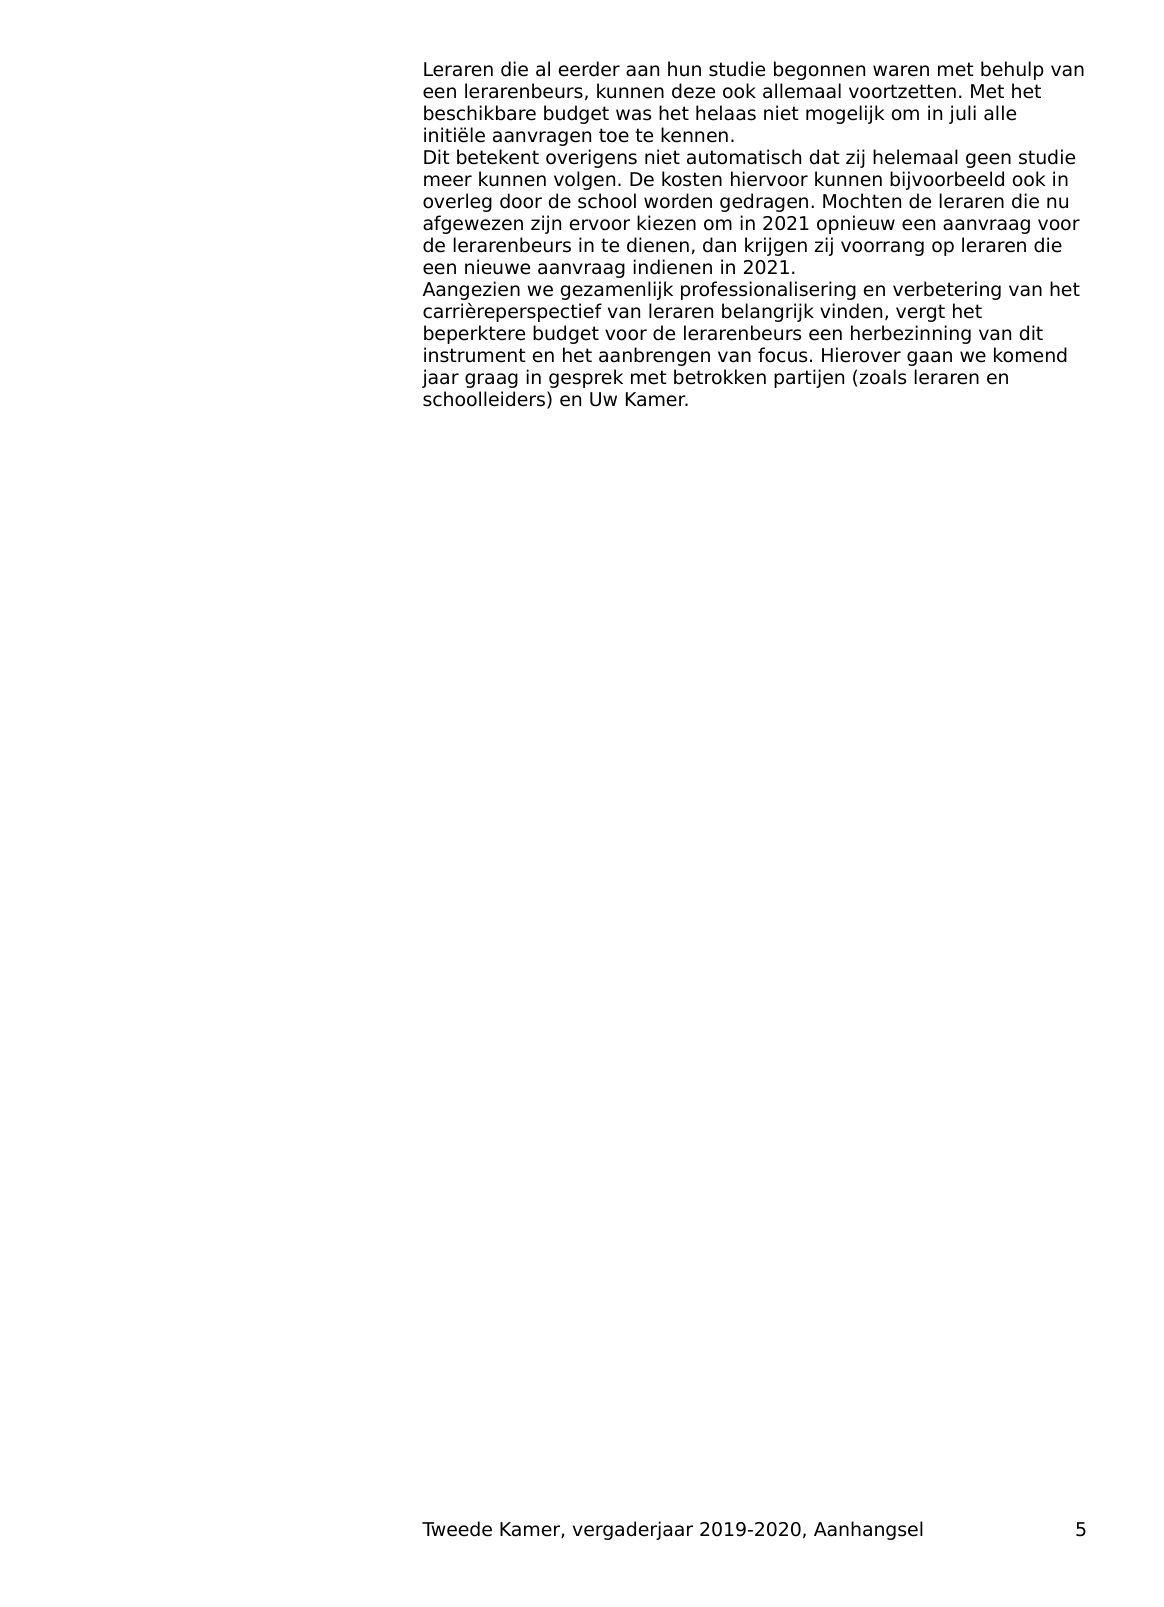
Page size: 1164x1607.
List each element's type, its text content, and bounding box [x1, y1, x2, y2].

text Aangezien we gezamenlijk professionalisering en verbetering van het carrièreperspectief van leraren belangrijk vinden, vergt het beperktere budget voor de lerarenbeurs een herbezinning van dit instrument en het aanbrengen van focus. Hierover gaan we komend jaar graag in gesprek met betrokken partijen (zoals leraren en schoolleiders) en Uw Kamer. [422, 279, 1087, 411]
text Leraren die al eerder aan hun studie begonnen waren met behulp van een lerarenbeurs, kunnen deze ook allemaal voortzetten. Met het beschikbare budget was het helaas niet mogelijk om in juli alle initiële aanvragen toe te kennen. [422, 59, 1087, 147]
text Dit betekent overigens niet automatisch dat zij helemaal geen studie meer kunnen volgen. De kosten hiervoor kunnen bijvoorbeeld ook in overleg door de school worden gedragen. Mochten de leraren die nu afgewezen zijn ervoor kiezen om in 2021 opnieuw een aanvraag voor de lerarenbeurs in te dienen, dan krijgen zij voorrang op leraren die een nieuwe aanvraag indienen in 2021. [422, 147, 1087, 279]
